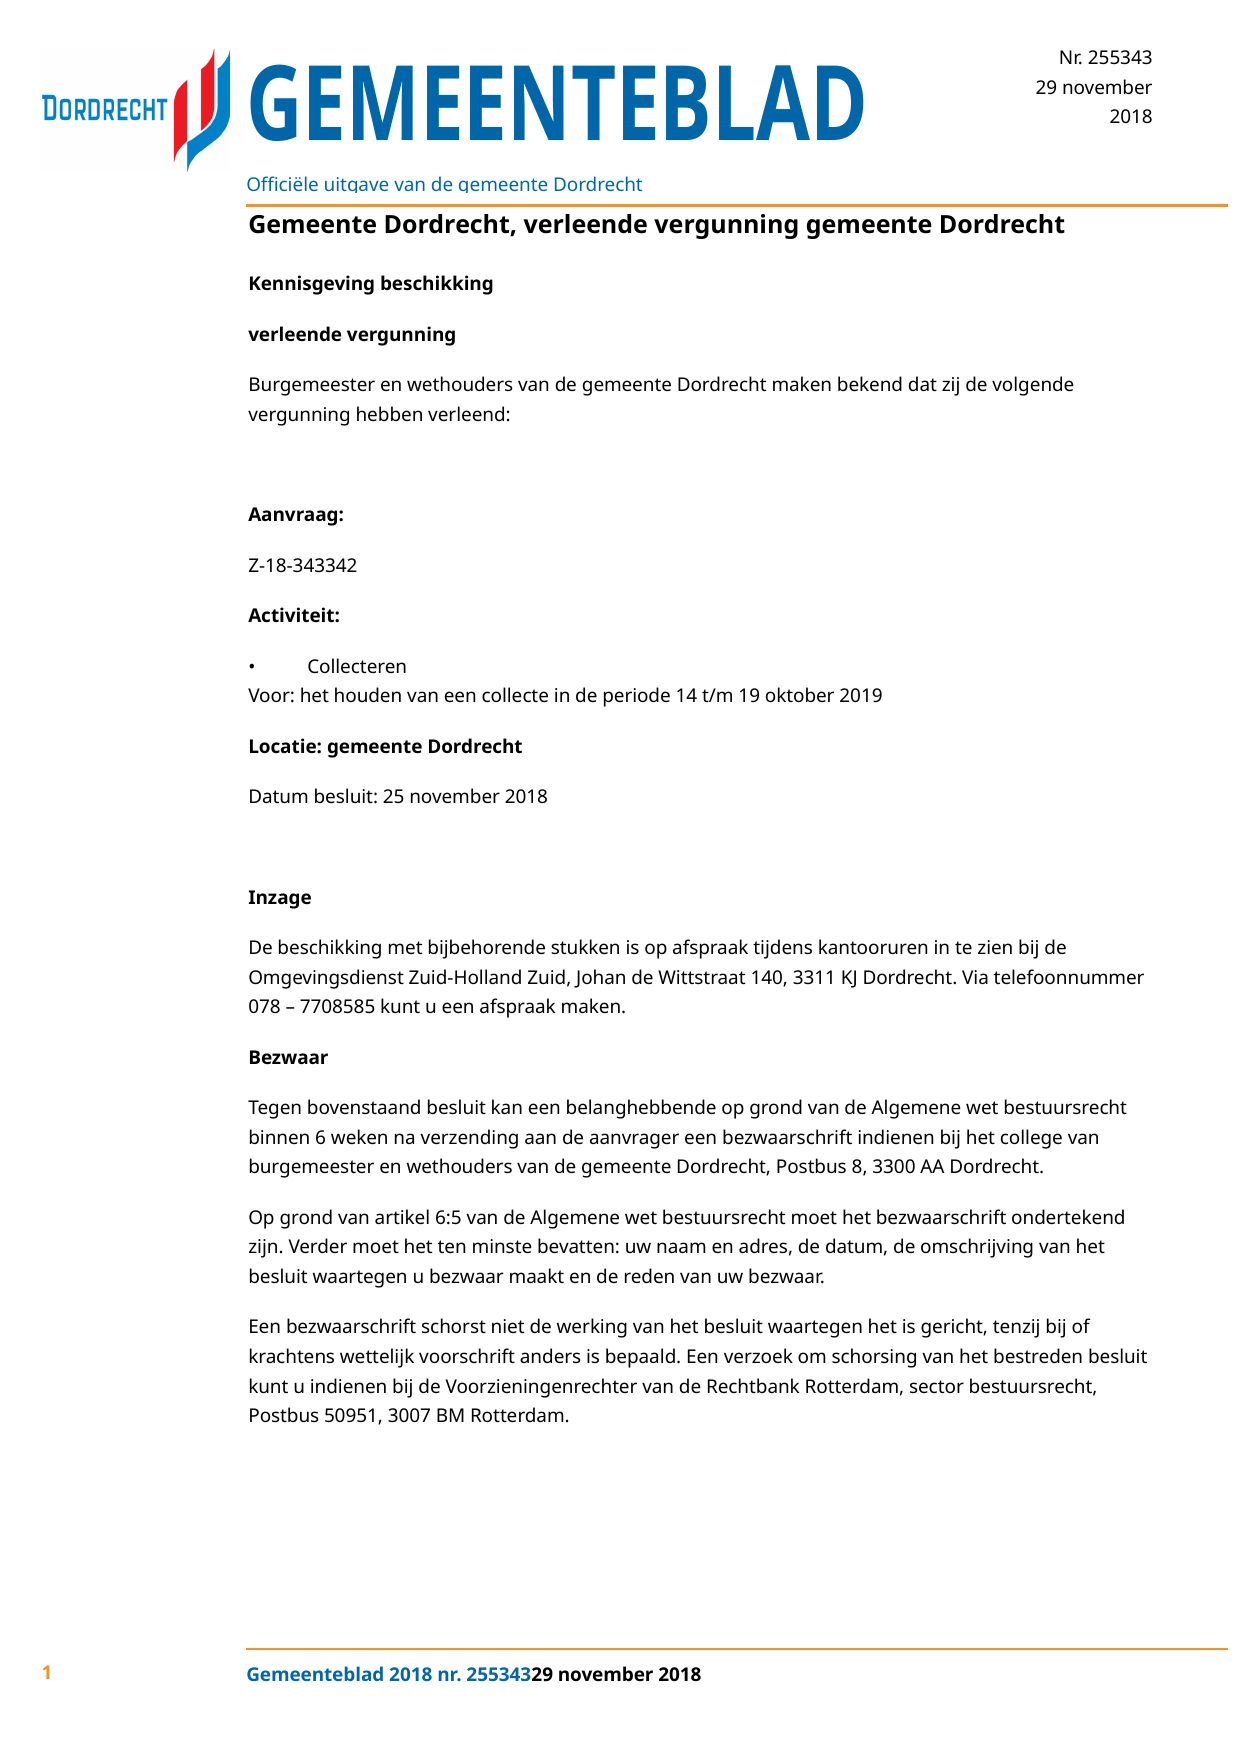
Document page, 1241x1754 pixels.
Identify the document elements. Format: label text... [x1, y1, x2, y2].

text Op grond van artikel 6:5 van de Algemene wet bestuursrecht moet het bezwaarschrift ondertekend zijn. Verder moet het ten minste bevatten: uw naam en adres, de datum, de omschrijving van het besluit waartegen u bezwaar maakt en de reden van uw bezwaar. [248, 1204, 1152, 1289]
text De beschikking met bijbehorende stukken is op afspraak tijdens kantooruren in te zien bij de Omgevingsdienst Zuid-Holland Zuid, Johan de Wittstraat 140, 3311 KJ Dordrecht. Via telefoonnummer 078 – 7708585 kunt u een afspraak maken. [248, 934, 1152, 1019]
text Locatie: gemeente Dordrecht [248, 733, 1152, 758]
text Bezwaar [248, 1044, 1152, 1070]
text Z-18-343342 [248, 552, 1152, 578]
list Collecteren [248, 653, 1152, 678]
text Een bezwaarschrift schorst niet de werking van het besluit waartegen het is gericht, tenzij bij of krachtens wettelijk voorschrift anders is bepaald. Een verzoek om schorsing van het bestreden besluit kunt u indienen bij de Voorzieningenrechter van de Rechtbank Rotterdam, sector bestuursrecht, Postbus 50951, 3007 BM Rotterdam. [248, 1314, 1152, 1428]
text Gemeente Dordrecht, verleende vergunning gemeente Dordrecht [248, 207, 1152, 241]
text Tegen bovenstaand besluit kan een belanghebbende op grond van de Algemene wet bestuursrecht binnen 6 weken na verzending aan de aanvrager een bezwaarschrift indienen bij het college van burgemeester en wethouders van de gemeente Dordrecht, Postbus 8, 3300 AA Dordrecht. [248, 1094, 1152, 1179]
picture [41, 47, 231, 172]
text Datum besluit: 25 november 2018 [248, 783, 1152, 809]
text Burgemeester en wethouders van de gemeente Dordrecht maken bekend dat zij de volgende vergunning hebben verleend: [248, 371, 1152, 426]
text Inzage [248, 884, 1152, 910]
text Aanvraag: [248, 502, 1152, 527]
text Kennisgeving beschikking [248, 270, 1152, 296]
text Voor: het houden van een collecte in de periode 14 t/m 19 oktober 2019 [248, 682, 1152, 708]
text verleende vergunning [248, 321, 1152, 346]
text Activiteit: [248, 602, 1152, 628]
